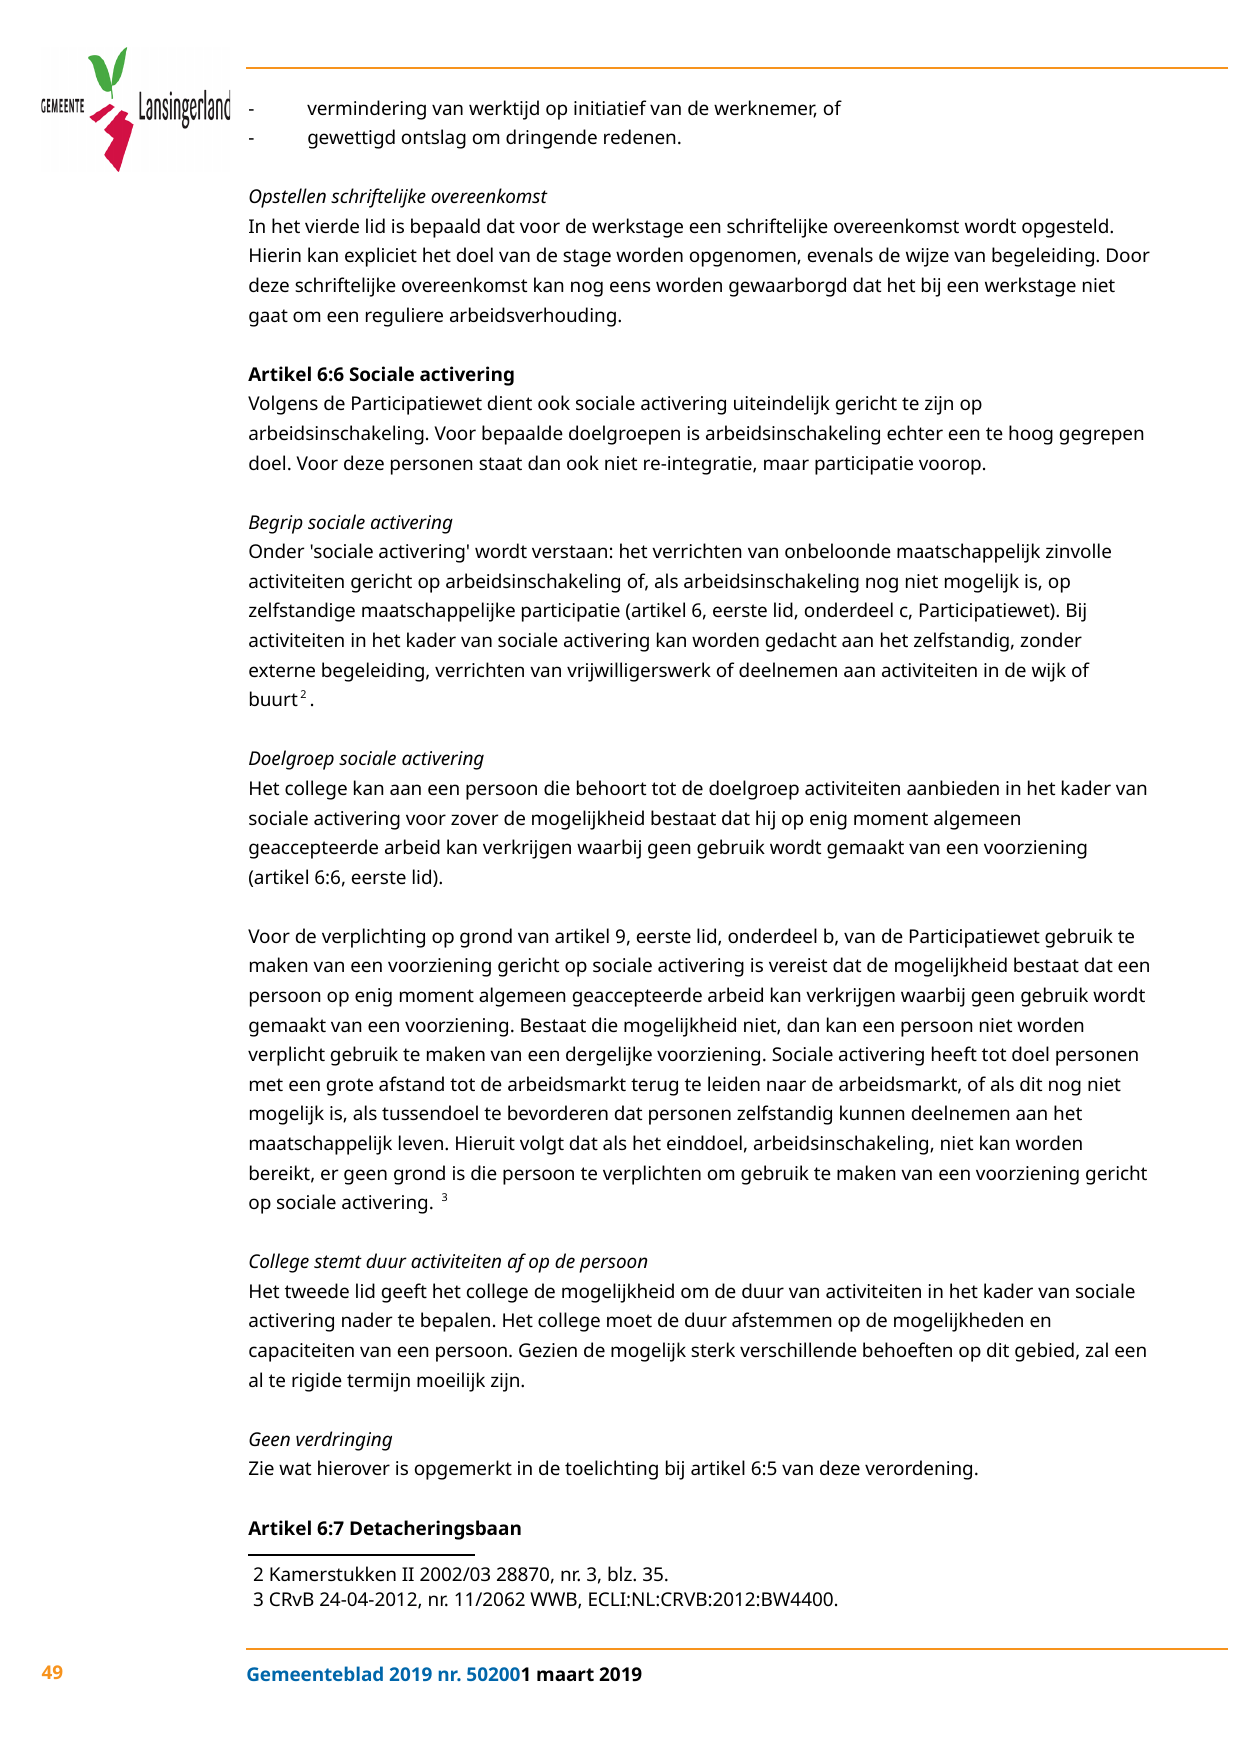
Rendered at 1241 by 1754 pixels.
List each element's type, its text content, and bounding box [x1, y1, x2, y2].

list vermindering van werktijd op initiatief van de werknemer, of [248, 95, 1152, 121]
text In het vierde lid is bepaald dat voor de werkstage een schriftelijke overeenkomst wordt opgesteld. Hierin kan expliciet het doel van de stage worden opgenomen, evenals de wijze van begeleiding. Door deze schriftelijke overeenkomst kan nog eens worden gewaarborgd dat het bij een werkstage niet gaat om een reguliere arbeidsverhouding. [248, 213, 1152, 328]
text CRvB 24-04-2012, nr. 11/2062 WWB, ECLI:NL:CRVB:2012:BW4400. [248, 1586, 1152, 1612]
text College stemt duur activiteiten af op de persoon [248, 1248, 1152, 1274]
picture [41, 47, 231, 172]
text Voor de verplichting op grond van artikel 9, eerste lid, onderdeel b, van de Participatiewet gebruik te maken van een voorziening gericht op sociale activering is vereist dat de mogelijkheid bestaat dat een persoon op enig moment algemeen geaccepteerde arbeid kan verkrijgen waarbij geen gebruik wordt gemaakt van een voorziening. Bestaat die mogelijkheid niet, dan kan een persoon niet worden verplicht gebruik te maken van een dergelijke voorziening. Sociale activering heeft tot doel personen met een grote afstand tot de arbeidsmarkt terug te leiden naar de arbeidsmarkt, of als dit nog niet mogelijk is, als tussendoel te bevorderen dat personen zelfstandig kunnen deelnemen aan het maatschappelijk leven. Hieruit volgt dat als het einddoel, arbeidsinschakeling, niet kan worden bereikt, er geen grond is die persoon te verplichten om gebruik te maken van een voorziening gericht op sociale activering. [248, 923, 1152, 1215]
text Artikel 6:7 Detacheringsbaan [248, 1515, 1152, 1541]
text Opstellen schriftelijke overeenkomst [248, 183, 1152, 209]
text Doelgroep sociale activering [248, 746, 1152, 771]
text Het college kan aan een persoon die behoort tot de doelgroep activiteiten aanbieden in het kader van sociale activering voor zover de mogelijkheid bestaat dat hij op enig moment algemeen geaccepteerde arbeid kan verkrijgen waarbij geen gebruik wordt gemaakt van een voorziening (artikel 6:6, eerste lid). [248, 775, 1152, 890]
text Begrip sociale activering [248, 509, 1152, 535]
list gewettigd ontslag om dringende redenen. [248, 124, 1152, 150]
text Volgens de Participatiewet dient ook sociale activering uiteindelijk gericht te zijn op arbeidsinschakeling. Voor bepaalde doelgroepen is arbeidsinschakeling echter een te hoog gegrepen doel. Voor deze personen staat dan ook niet re-integratie, maar participatie voorop. [248, 391, 1152, 476]
text Het tweede lid geeft het college de mogelijkheid om de duur van activiteiten in het kader van sociale activering nader te bepalen. Het college moet de duur afstemmen op de mogelijkheden en capaciteiten van een persoon. Gezien de mogelijk sterk verschillende behoeften op dit gebied, zal een al te rigide termijn moeilijk zijn. [248, 1278, 1152, 1393]
text Artikel 6:6 Sociale activering [248, 361, 1152, 387]
text Geen verdringing [248, 1426, 1152, 1452]
text Zie wat hierover is opgemerkt in de toelichting bij artikel 6:5 van deze verordening. [248, 1456, 1152, 1481]
text Kamerstukken II 2002/03 28870, nr. 3, blz. 35. [248, 1561, 1152, 1586]
text Onder 'sociale activering' wordt verstaan: het verrichten van onbeloonde maatschappelijk zinvolle activiteiten gericht op arbeidsinschakeling of, als arbeidsinschakeling nog niet mogelijk is, op zelfstandige maatschappelijke participatie (artikel 6, eerste lid, onderdeel c, Participatiewet). Bij activiteiten in het kader van sociale activering kan worden gedacht aan het zelfstandig, zonder externe begeleiding, verrichten van vrijwilligerswerk of deelnemen aan activiteiten in de wijk of buurt. [248, 538, 1152, 712]
